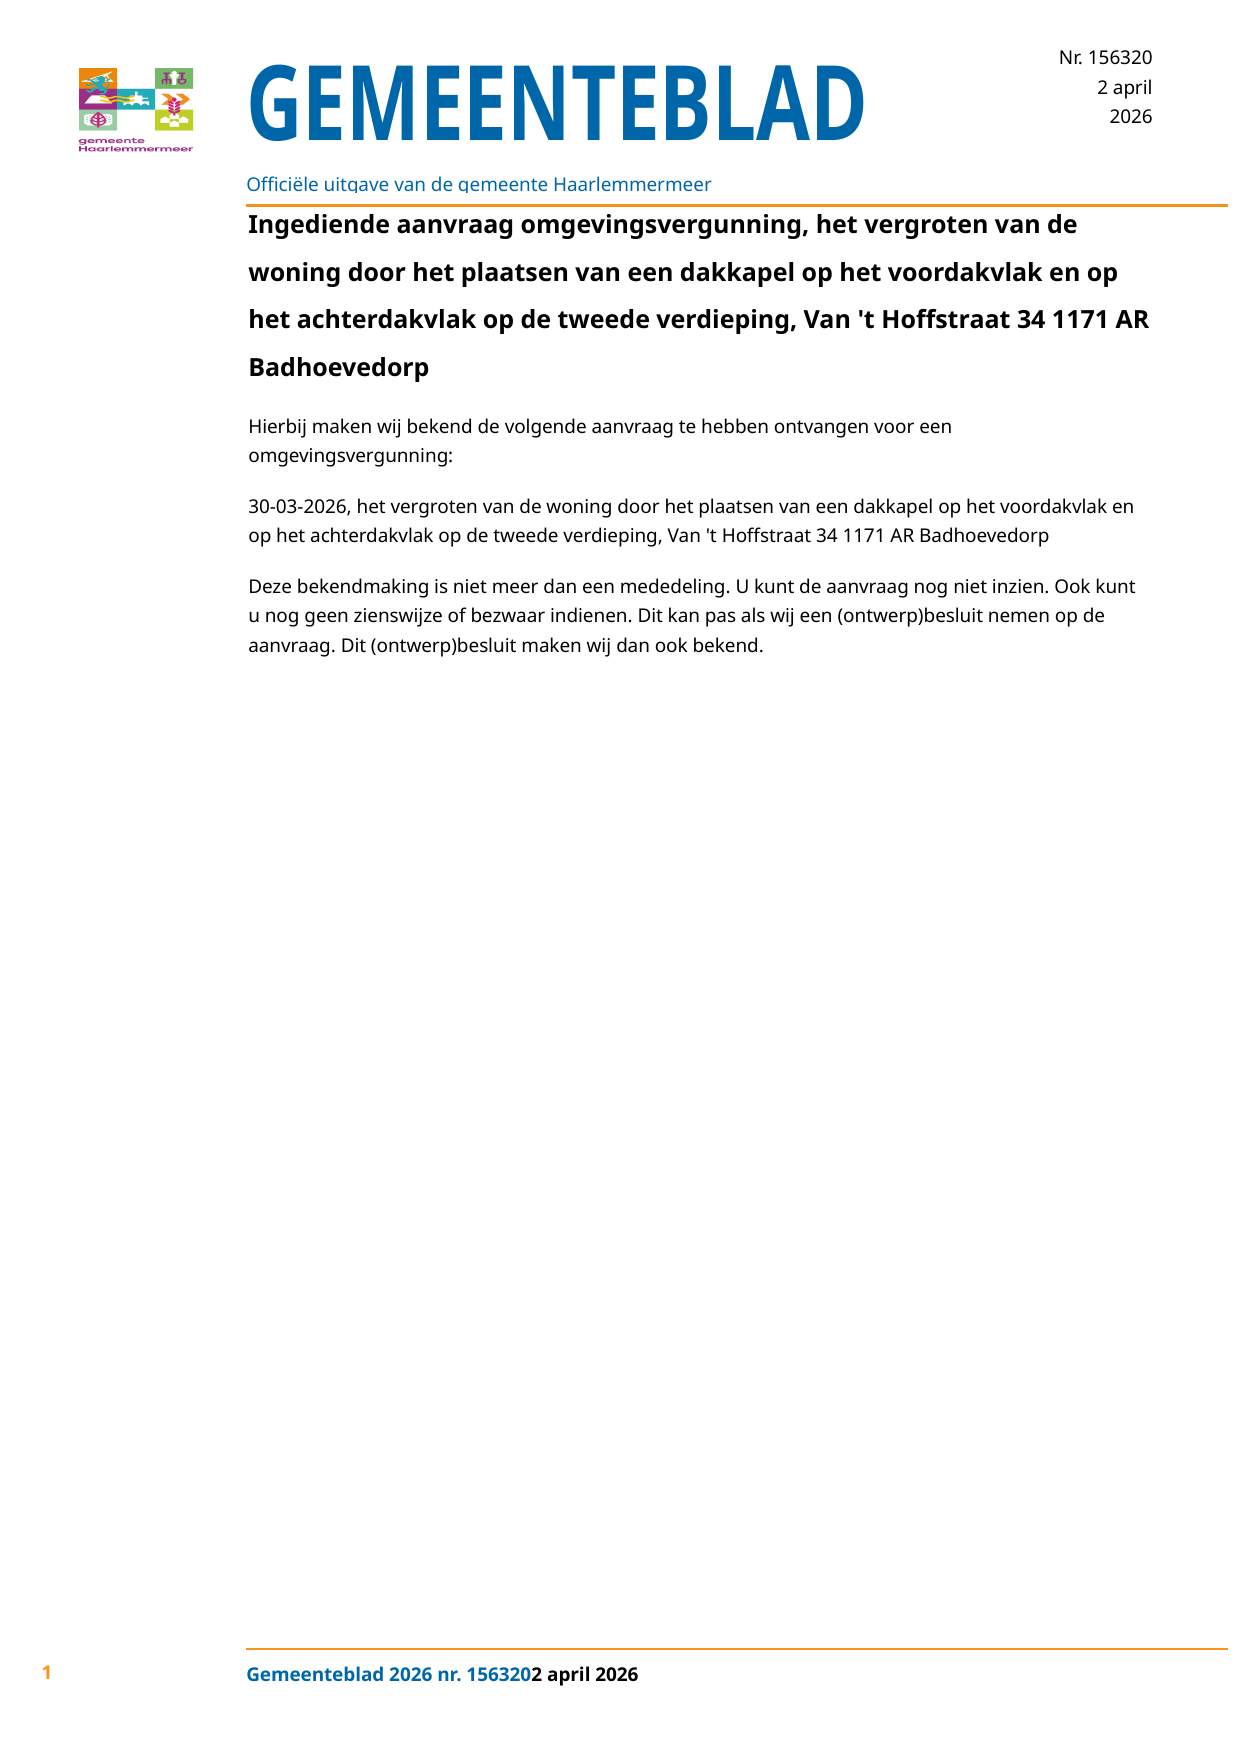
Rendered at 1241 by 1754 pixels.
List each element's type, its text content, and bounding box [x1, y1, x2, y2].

text Hierbij maken wij bekend de volgende aanvraag te hebben ontvangen voor een omgevingsvergunning: [248, 413, 1152, 468]
text Deze bekendmaking is niet meer dan een mededeling. U kunt de aanvraag nog niet inzien. Ook kunt u nog geen zienswijze of bezwaar indienen. Dit kan pas als wij een (ontwerp)besluit nemen op de aanvraag. Dit (ontwerp)besluit maken wij dan ook bekend. [248, 573, 1152, 658]
text Ingediende aanvraag omgevingsvergunning, het vergroten van de woning door het plaatsen van een dakkapel op het voordakvlak en op het achterdakvlak op de tweede verdieping, Van 't Hoffstraat 34 1171 AR Badhoevedorp [248, 207, 1152, 384]
picture [41, 47, 231, 172]
text 30-03-2026, het vergroten van de woning door het plaatsen van een dakkapel op het voordakvlak en op het achterdakvlak op de tweede verdieping, Van 't Hoffstraat 34 1171 AR Badhoevedorp [248, 493, 1152, 548]
